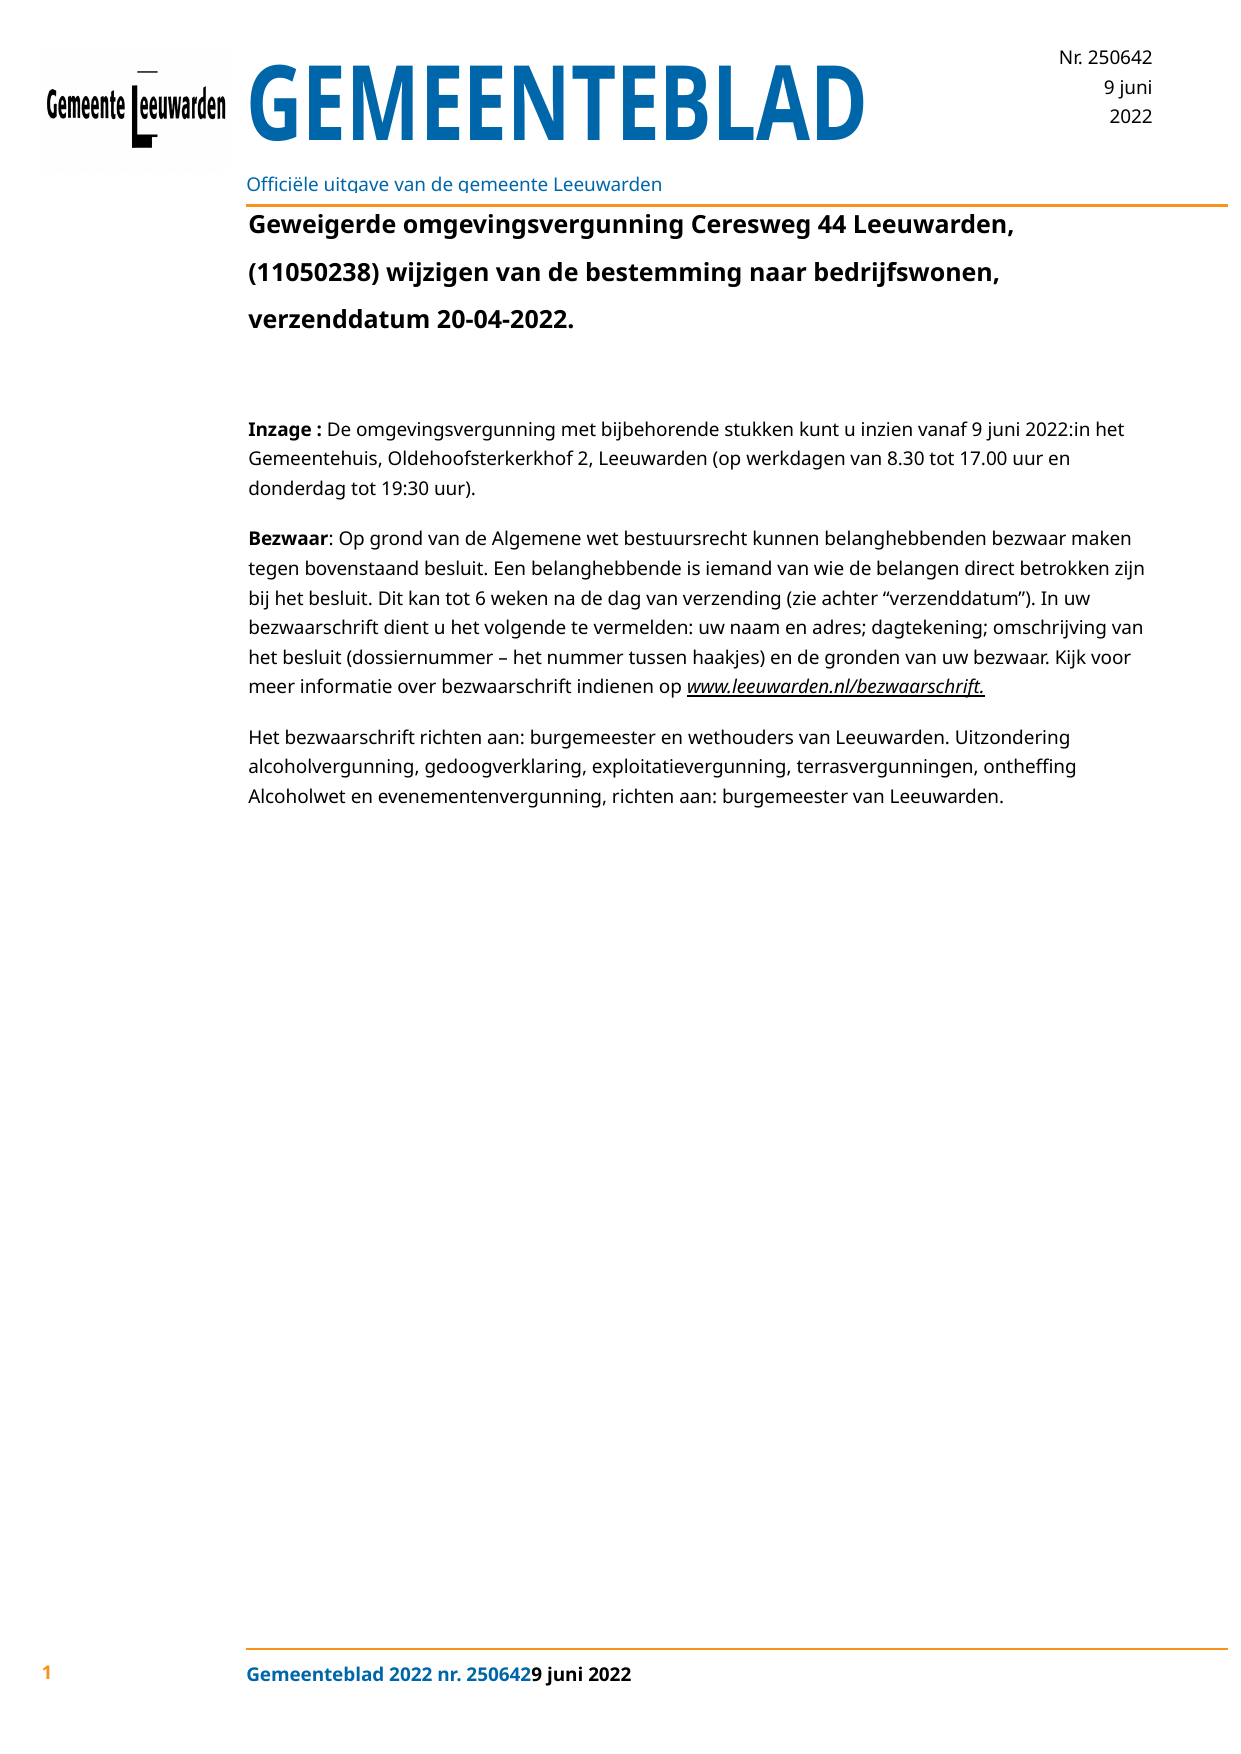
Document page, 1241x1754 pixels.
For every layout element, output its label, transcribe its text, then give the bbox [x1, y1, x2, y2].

picture [41, 47, 231, 172]
text Inzage : De omgevingsvergunning met bijbehorende stukken kunt u inzien vanaf 9 juni 2022:in het Gemeentehuis, Oldehoofsterkerkhof 2, Leeuwarden (op werkdagen van 8.30 tot 17.00 uur en donderdag tot 19:30 uur). [248, 416, 1152, 501]
text Het bezwaarschrift richten aan: burgemeester en wethouders van Leeuwarden. Uitzondering alcoholvergunning, gedoogverklaring, exploitatievergunning, terrasvergunningen, ontheffing Alcoholwet en evenementenvergunning, richten aan: burgemeester van Leeuwarden. [248, 724, 1152, 809]
text Geweigerde omgevingsvergunning Ceresweg 44 Leeuwarden, (11050238) wijzigen van de bestemming naar bedrijfswonen, verzenddatum 20-04-2022. [248, 207, 1152, 336]
text Bezwaar: Op grond van de Algemene wet bestuursrecht kunnen belanghebbenden bezwaar maken tegen bovenstaand besluit. Een belanghebbende is iemand van wie de belangen direct betrokken zijn bij het besluit. Dit kan tot 6 weken na de dag van verzending (zie achter “verzenddatum”). In uw bezwaarschrift dient u het volgende te vermelden: uw naam en adres; dagtekening; omschrijving van het besluit (dossiernummer – het nummer tussen haakjes) en de gronden van uw bezwaar. Kijk voor meer informatie over bezwaarschrift indienen op www.leeuwarden.nl/bezwaarschrift. [248, 526, 1152, 699]
